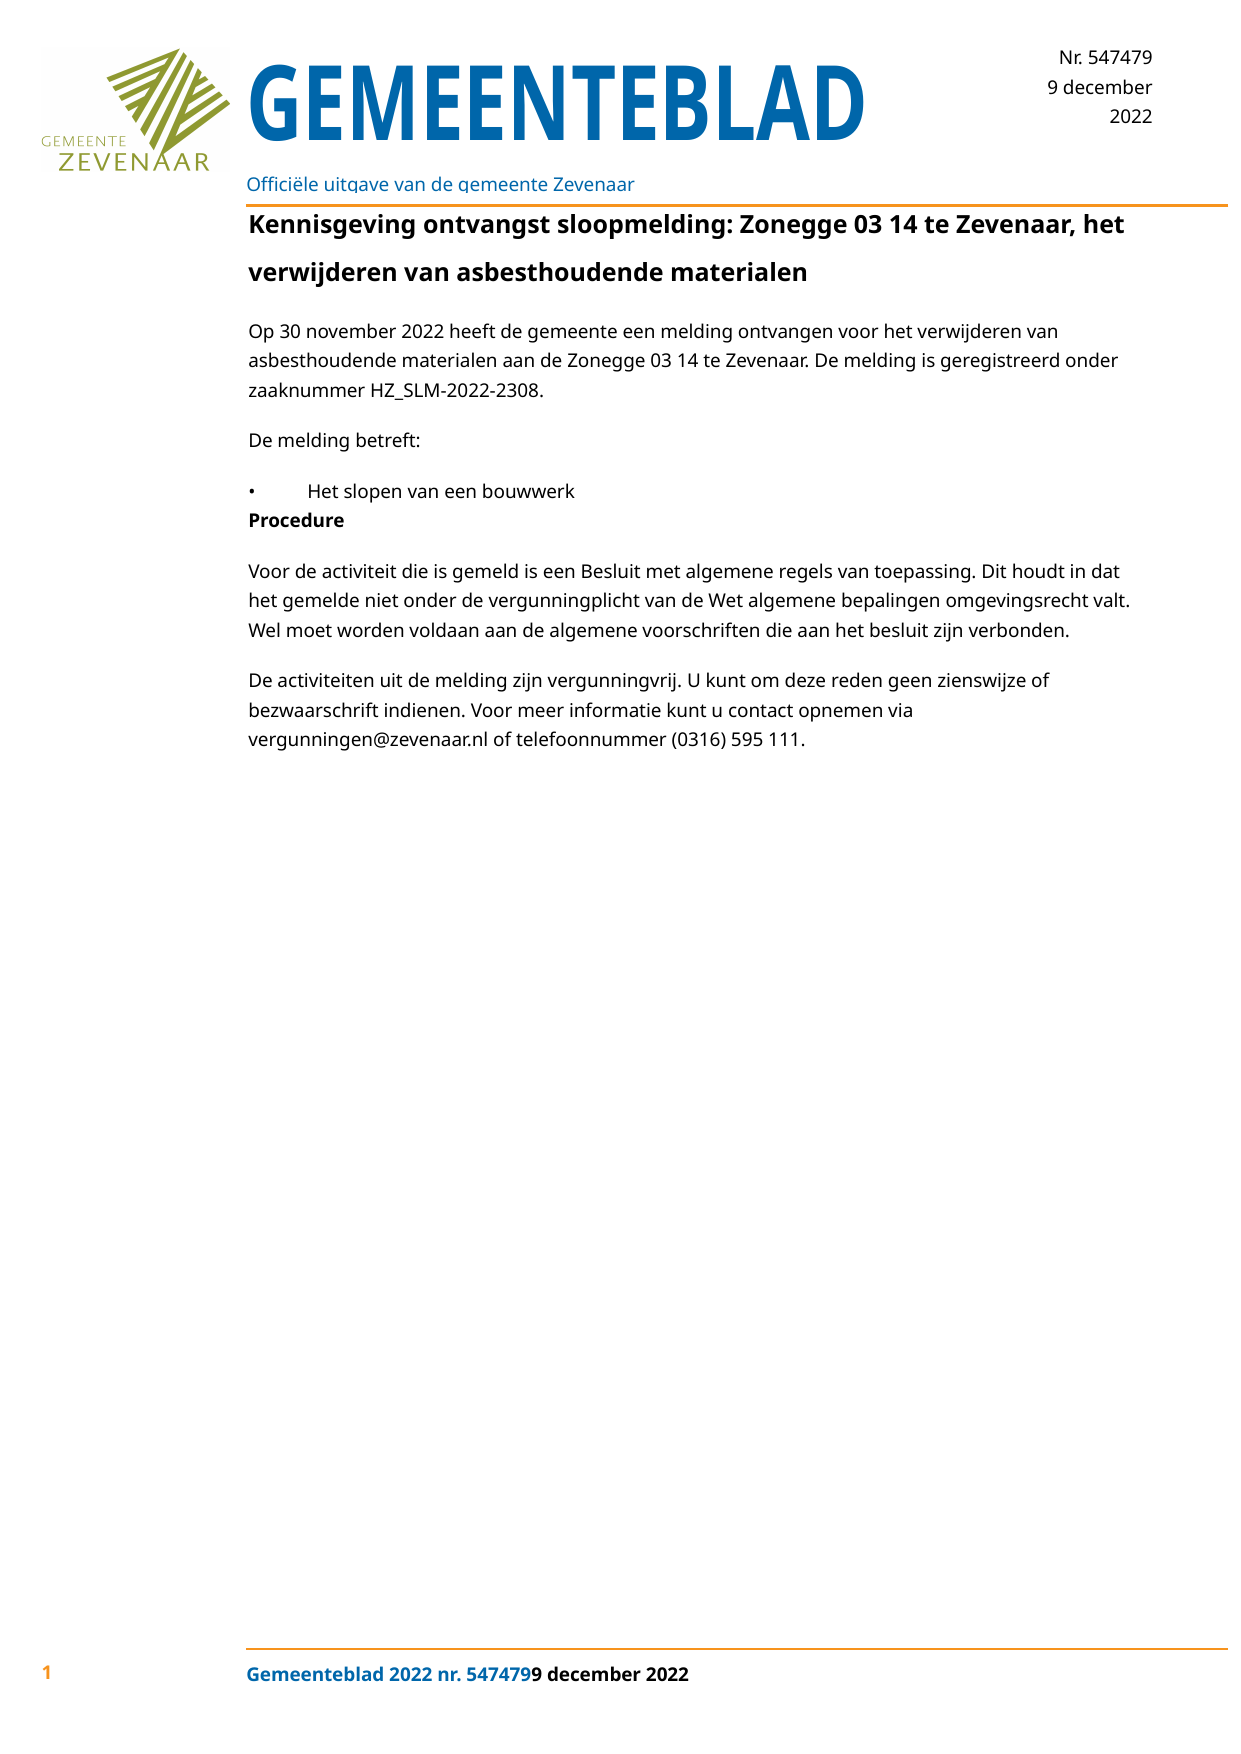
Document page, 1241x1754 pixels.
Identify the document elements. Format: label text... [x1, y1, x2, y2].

text De melding betreft: [248, 427, 1152, 453]
text Procedure [248, 507, 1152, 533]
text Voor de activiteit die is gemeld is een Besluit met algemene regels van toepassing. Dit houdt in dat het gemelde niet onder de vergunningplicht van de Wet algemene bepalingen omgevingsrecht valt. Wel moet worden voldaan aan de algemene voorschriften die aan het besluit zijn verbonden. [248, 558, 1152, 643]
picture [41, 47, 231, 172]
text Kennisgeving ontvangst sloopmelding: Zonegge 03 14 te Zevenaar, het verwijderen van asbesthoudende materialen [248, 207, 1152, 288]
text Op 30 november 2022 heeft de gemeente een melding ontvangen voor het verwijderen van asbesthoudende materialen aan de Zonegge 03 14 te Zevenaar. De melding is geregistreerd onder zaaknummer HZ_SLM-2022-2308. [248, 318, 1152, 403]
text De activiteiten uit de melding zijn vergunningvrij. U kunt om deze reden geen zienswijze of bezwaarschrift indienen. Voor meer informatie kunt u contact opnemen via vergunningen@zevenaar.nl of telefoonnummer (0316) 595 111. [248, 667, 1152, 752]
list Het slopen van een bouwwerk [248, 478, 1152, 504]
